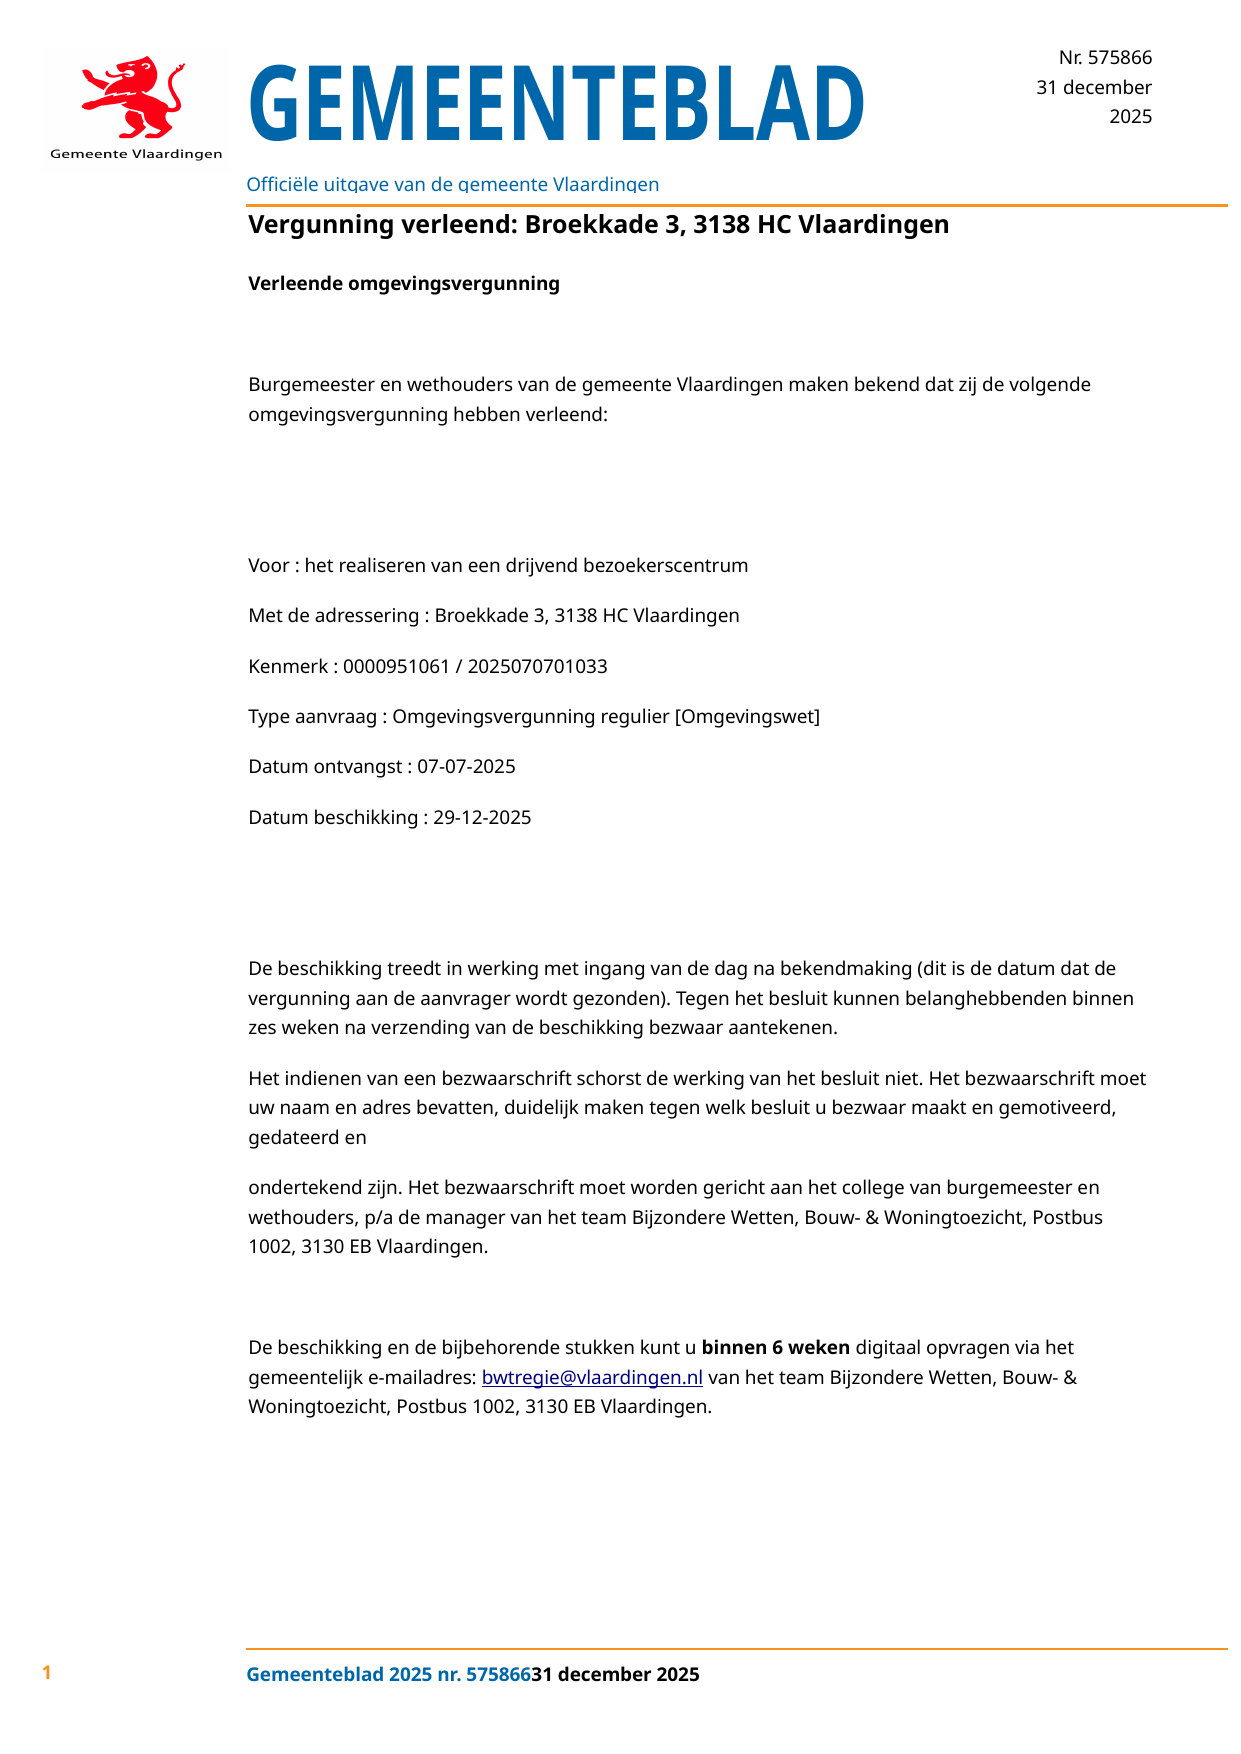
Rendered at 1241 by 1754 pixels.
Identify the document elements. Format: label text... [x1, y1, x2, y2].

text Burgemeester en wethouders van de gemeente Vlaardingen maken bekend dat zij de volgende omgevingsvergunning hebben verleend: [248, 371, 1152, 426]
text Verleende omgevingsvergunning [248, 270, 1152, 296]
text De beschikking en de bijbehorende stukken kunt u binnen 6 weken digitaal opvragen via het gemeentelijk e-mailadres: bwtregie@vlaardingen.nl van het team Bijzondere Wetten, Bouw- & Woningtoezicht, Postbus 1002, 3130 EB Vlaardingen. [248, 1334, 1152, 1419]
text Type aanvraag : Omgevingsvergunning regulier [Omgevingswet] [248, 703, 1152, 729]
picture [41, 47, 231, 172]
text Het indienen van een bezwaarschrift schorst de werking van het besluit niet. Het bezwaarschrift moet uw naam en adres bevatten, duidelijk maken tegen welk besluit u bezwaar maakt en gemotiveerd, gedateerd en [248, 1065, 1152, 1150]
text Vergunning verleend: Broekkade 3, 3138 HC Vlaardingen [248, 207, 1152, 241]
text Datum beschikking : 29-12-2025 [248, 804, 1152, 830]
text Datum ontvangst : 07-07-2025 [248, 754, 1152, 779]
text De beschikking treedt in werking met ingang van de dag na bekendmaking (dit is de datum dat de vergunning aan de aanvrager wordt gezonden). Tegen het besluit kunnen belanghebbenden binnen zes weken na verzending van de beschikking bezwaar aantekenen. [248, 955, 1152, 1040]
text ondertekend zijn. Het bezwaarschrift moet worden gericht aan het college van burgemeester en wethouders, p/a de manager van het team Bijzondere Wetten, Bouw- & Woningtoezicht, Postbus 1002, 3130 EB Vlaardingen. [248, 1174, 1152, 1259]
text Kenmerk : 0000951061 / 2025070701033 [248, 653, 1152, 678]
text Voor : het realiseren van een drijvend bezoekerscentrum [248, 552, 1152, 578]
text Met de adressering : Broekkade 3, 3138 HC Vlaardingen [248, 602, 1152, 628]
